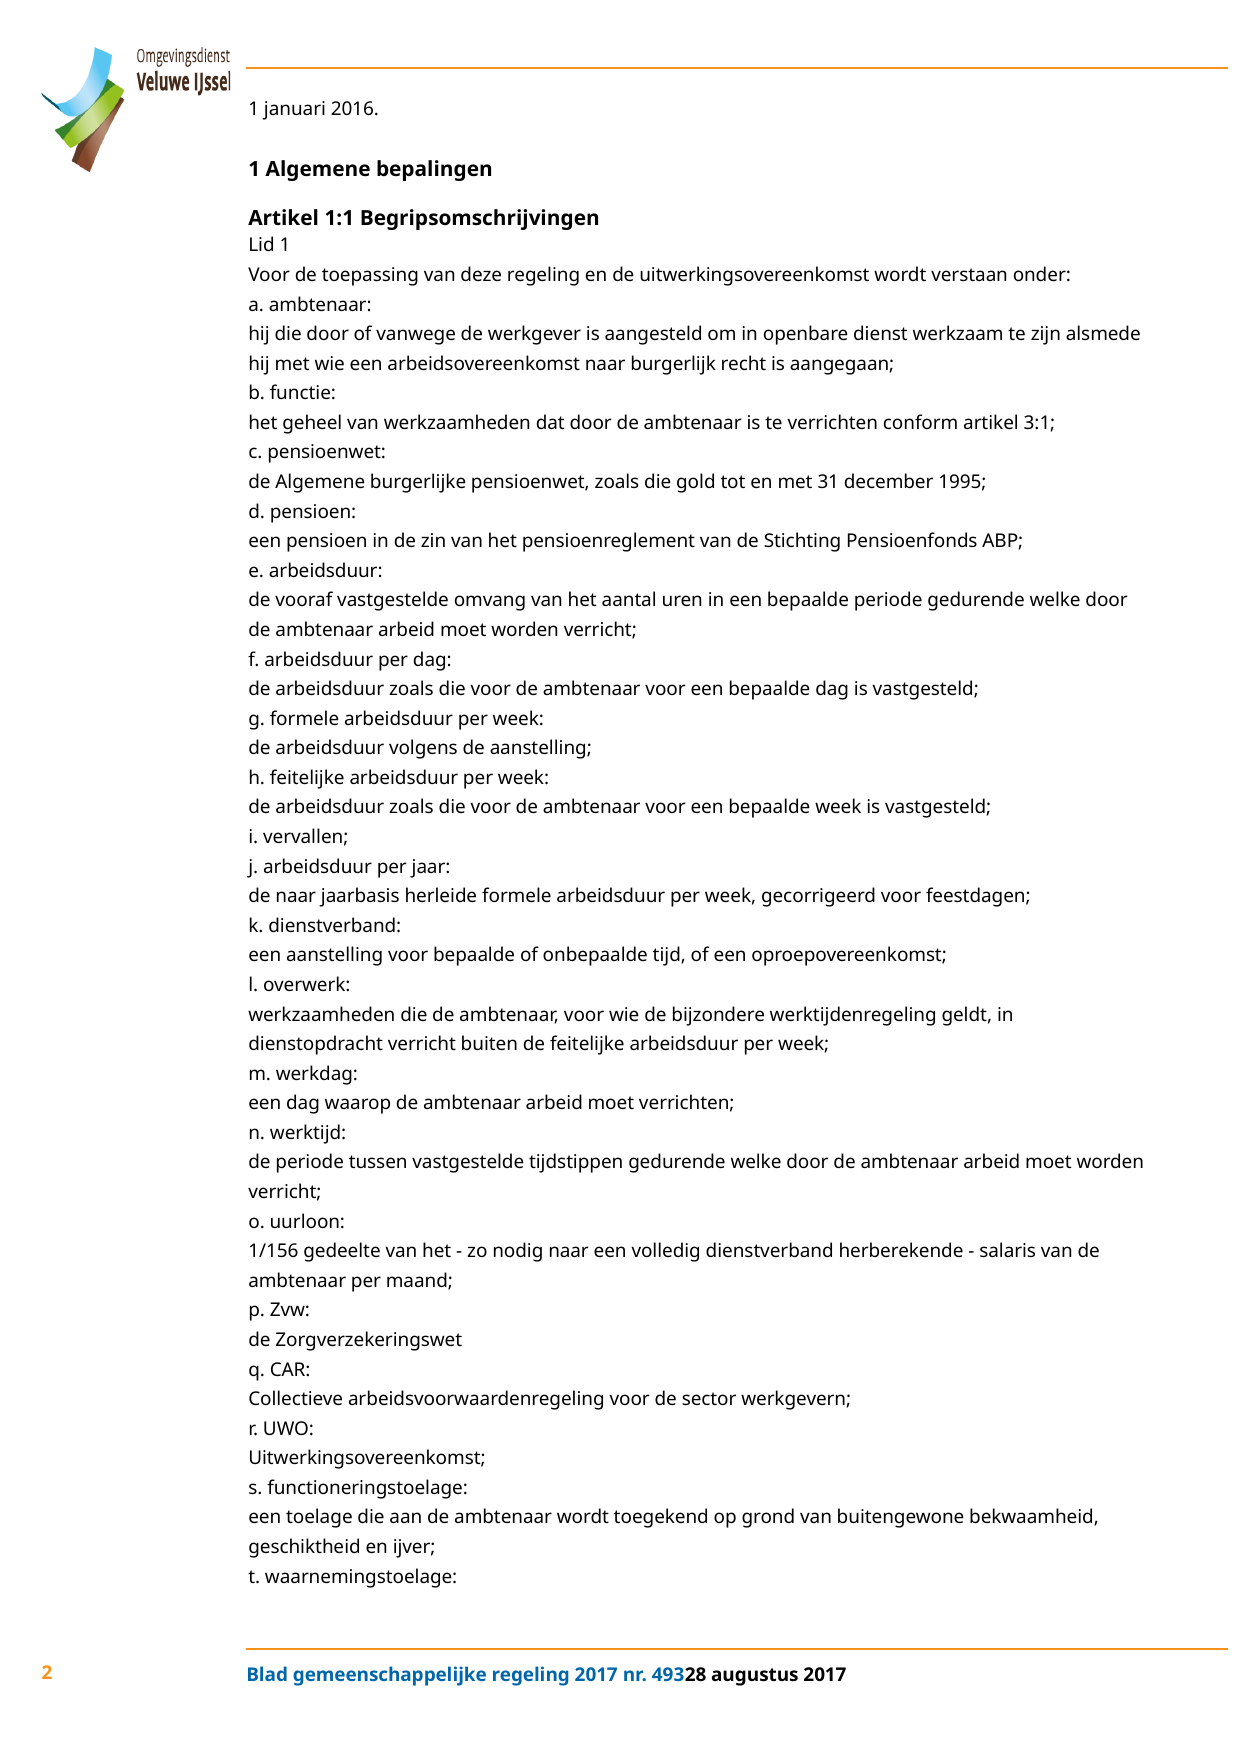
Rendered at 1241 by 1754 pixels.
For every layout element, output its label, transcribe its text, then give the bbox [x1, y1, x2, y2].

text h. feitelijke arbeidsduur per week: [248, 764, 1152, 790]
text i. vervallen; [248, 823, 1152, 849]
text m. werkdag: [248, 1060, 1152, 1086]
text c. pensioenwet: [248, 439, 1152, 464]
text k. dienstverband: [248, 912, 1152, 938]
text Lid 1 [248, 232, 1152, 257]
text r. UWO: [248, 1415, 1152, 1441]
text de Algemene burgerlijke pensioenwet, zoals die gold tot en met 31 december 1995; [248, 468, 1152, 494]
text t. waarnemingstoelage: [248, 1563, 1152, 1589]
text Collectieve arbeidsvoorwaardenregeling voor de sector werkgevern; [248, 1385, 1152, 1411]
text 1 januari 2016. [248, 95, 1152, 121]
text q. CAR: [248, 1356, 1152, 1382]
text d. pensioen: [248, 498, 1152, 524]
text a. ambtenaar: [248, 291, 1152, 317]
text een aanstelling voor bepaalde of onbepaalde tijd, of een oproepovereenkomst; [248, 942, 1152, 967]
text een toelage die aan de ambtenaar wordt toegekend op grond van buitengewone bekwaamheid, geschiktheid en ijver; [248, 1504, 1152, 1559]
text l. overwerk: [248, 971, 1152, 997]
text een pensioen in de zin van het pensioenreglement van de Stichting Pensioenfonds ABP; [248, 527, 1152, 553]
text het geheel van werkzaamheden dat door de ambtenaar is te verrichten conform artikel 3:1; [248, 409, 1152, 435]
text hij die door of vanwege de werkgever is aangesteld om in openbare dienst werkzaam te zijn alsmede hij met wie een arbeidsovereenkomst naar burgerlijk recht is aangegaan; [248, 320, 1152, 376]
text j. arbeidsduur per jaar: [248, 853, 1152, 879]
text de Zorgverzekeringswet [248, 1326, 1152, 1352]
text e. arbeidsduur: [248, 557, 1152, 583]
text 1 Algemene bepalingen [248, 154, 1152, 182]
text de naar jaarbasis herleide formele arbeidsduur per week, gecorrigeerd voor feestdagen; [248, 882, 1152, 908]
text Voor de toepassing van deze regeling en de uitwerkingsovereenkomst wordt verstaan onder: [248, 261, 1152, 287]
text werkzaamheden die de ambtenaar, voor wie de bijzondere werktijdenregeling geldt, in dienstopdracht verricht buiten de feitelijke arbeidsduur per week; [248, 1001, 1152, 1056]
text de arbeidsduur zoals die voor de ambtenaar voor een bepaalde dag is vastgesteld; [248, 675, 1152, 701]
text een dag waarop de ambtenaar arbeid moet verrichten; [248, 1089, 1152, 1115]
text de arbeidsduur volgens de aanstelling; [248, 734, 1152, 760]
text de periode tussen vastgestelde tijdstippen gedurende welke door de ambtenaar arbeid moet worden verricht; [248, 1149, 1152, 1204]
text s. functioneringstoelage: [248, 1474, 1152, 1500]
text f. arbeidsduur per dag: [248, 646, 1152, 672]
text n. werktijd: [248, 1119, 1152, 1145]
text Artikel 1:1 Begripsomschrijvingen [248, 203, 1152, 232]
text p. Zvw: [248, 1297, 1152, 1322]
text 1/156 gedeelte van het - zo nodig naar een volledig dienstverband herberekende - salaris van de ambtenaar per maand; [248, 1237, 1152, 1293]
text de vooraf vastgestelde omvang van het aantal uren in een bepaalde periode gedurende welke door de ambtenaar arbeid moet worden verricht; [248, 587, 1152, 642]
text b. functie: [248, 379, 1152, 405]
text Uitwerkingsovereenkomst; [248, 1444, 1152, 1470]
picture [41, 47, 231, 172]
text o. uurloon: [248, 1208, 1152, 1234]
text de arbeidsduur zoals die voor de ambtenaar voor een bepaalde week is vastgesteld; [248, 794, 1152, 819]
text g. formele arbeidsduur per week: [248, 705, 1152, 731]
